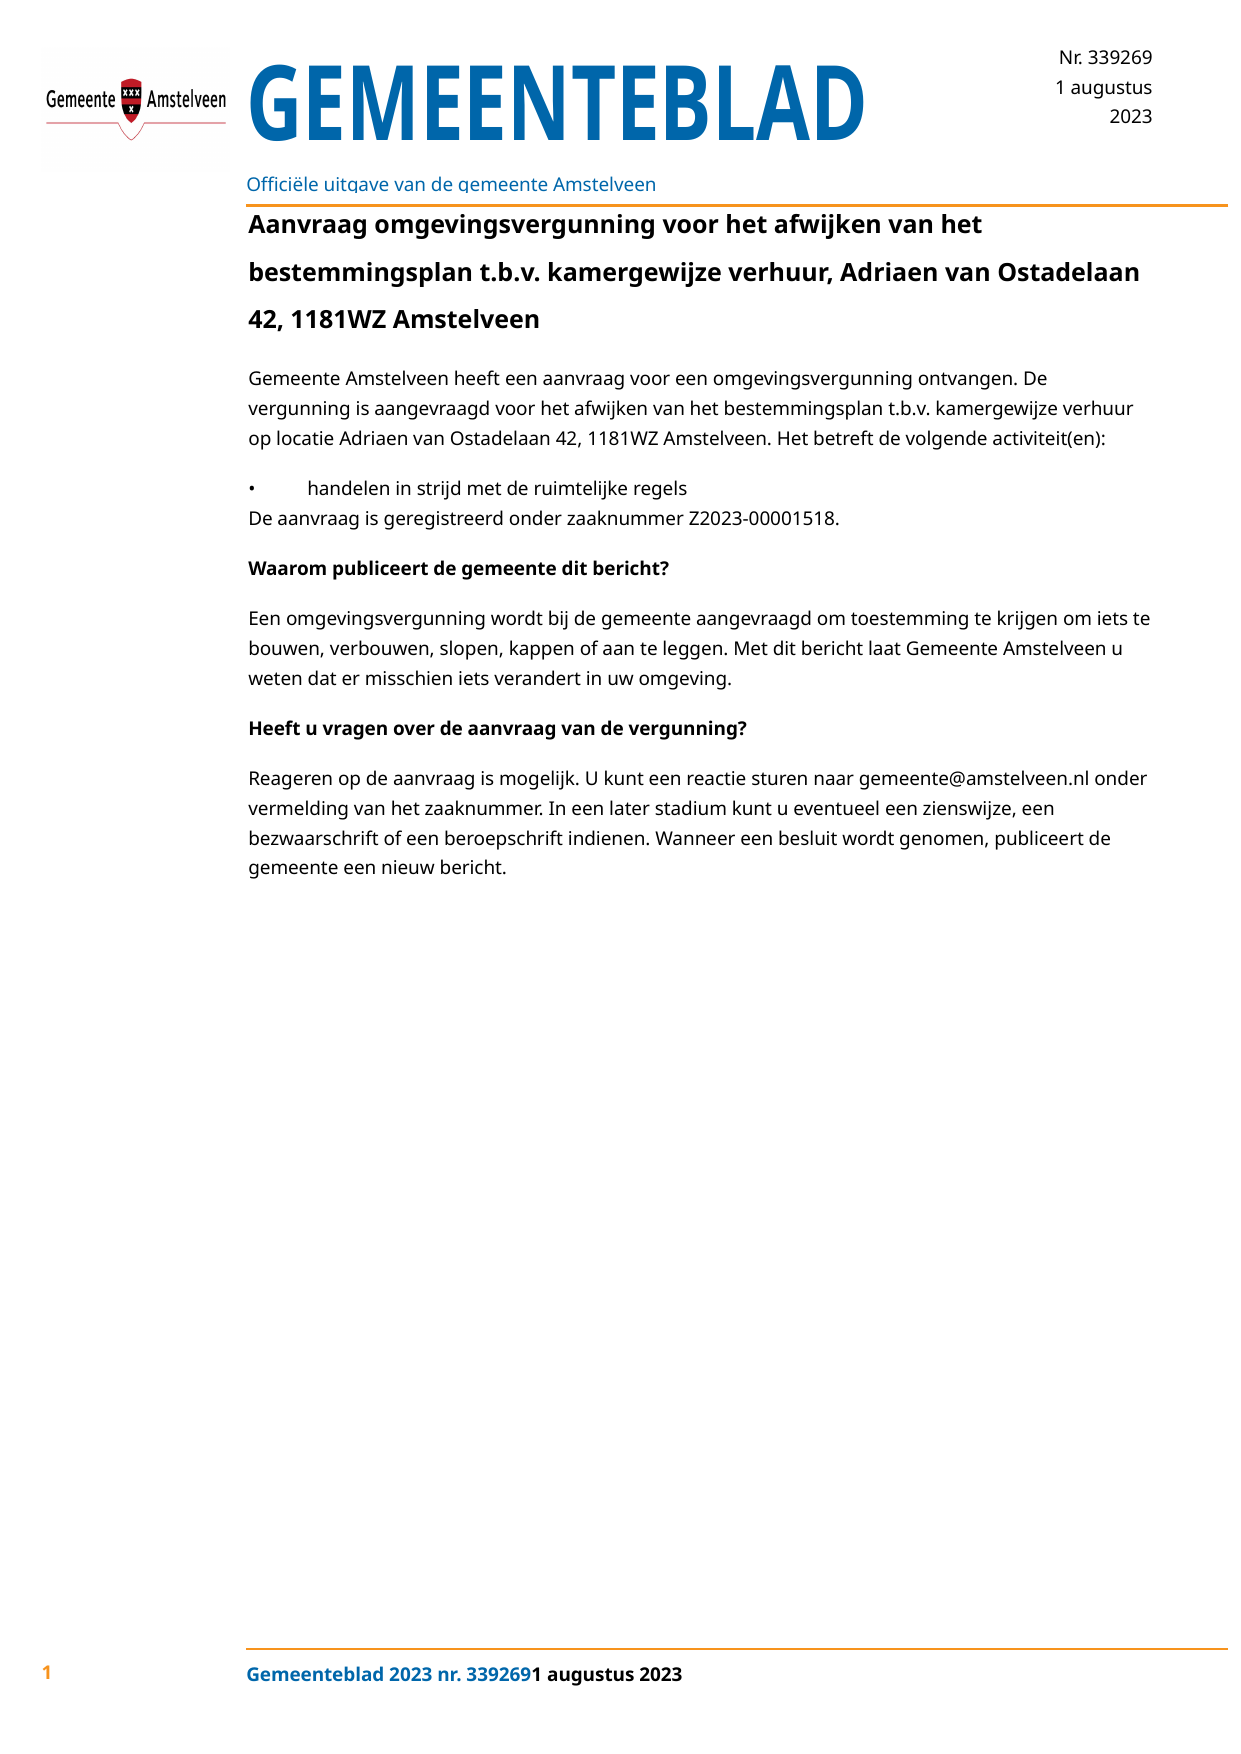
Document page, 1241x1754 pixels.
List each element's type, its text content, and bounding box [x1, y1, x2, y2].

list handelen in strijd met de ruimtelijke regels [248, 475, 1152, 501]
text Waarom publiceert de gemeente dit bericht? [248, 555, 1152, 581]
text Heeft u vragen over de aanvraag van de vergunning? [248, 715, 1152, 741]
picture [41, 47, 231, 172]
text Een omgevingsvergunning wordt bij de gemeente aangevraagd om toestemming te krijgen om iets te bouwen, verbouwen, slopen, kappen of aan te leggen. Met dit bericht laat Gemeente Amstelveen u weten dat er misschien iets verandert in uw omgeving. [248, 606, 1152, 690]
text De aanvraag is geregistreerd onder zaaknummer Z2023-00001518. [248, 505, 1152, 530]
text Aanvraag omgevingsvergunning voor het afwijken van het bestemmingsplan t.b.v. kamergewijze verhuur, Adriaen van Ostadelaan 42, 1181WZ Amstelveen [248, 207, 1152, 336]
text Gemeente Amstelveen heeft een aanvraag voor een omgevingsvergunning ontvangen. De vergunning is aangevraagd voor het afwijken van het bestemmingsplan t.b.v. kamergewijze verhuur op locatie Adriaen van Ostadelaan 42, 1181WZ Amstelveen. Het betreft de volgende activiteit(en): [248, 366, 1152, 450]
text Reageren op de aanvraag is mogelijk. U kunt een reactie sturen naar gemeente@amstelveen.nl onder vermelding van het zaaknummer. In een later stadium kunt u eventueel een zienswijze, een bezwaarschrift of een beroepschrift indienen. Wanneer een besluit wordt genomen, publiceert de gemeente een nieuw bericht. [248, 766, 1152, 880]
